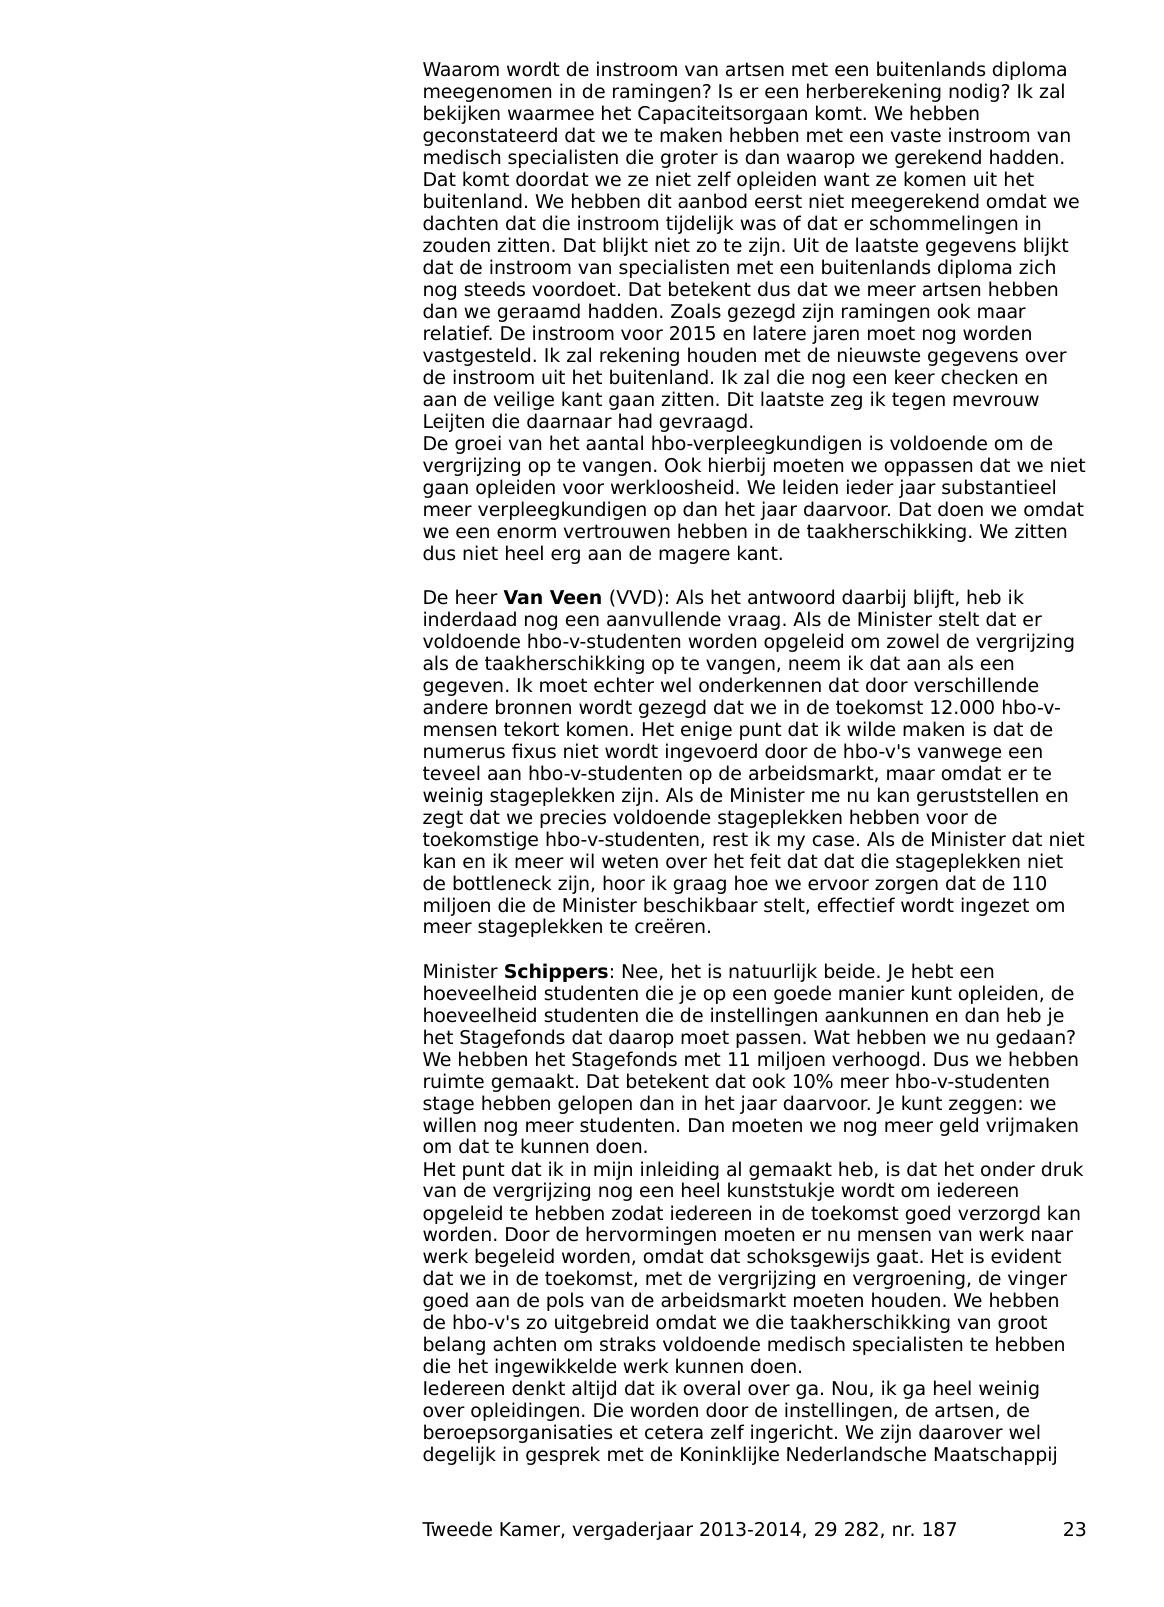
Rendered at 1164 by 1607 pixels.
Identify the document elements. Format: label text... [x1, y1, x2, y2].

text Minister Schippers: Nee, het is natuurlijk beide. Je hebt een hoeveelheid studenten die je op een goede manier kunt opleiden, de hoeveelheid studenten die de instellingen aankunnen en dan heb je het Stagefonds dat daarop moet passen. Wat hebben we nu gedaan? We hebben het Stagefonds met 11 miljoen verhoogd. Dus we hebben ruimte gemaakt. Dat betekent dat ook 10% meer hbo-v-studenten stage hebben gelopen dan in het jaar daarvoor. Je kunt zeggen: we willen nog meer studenten. Dan moeten we nog meer geld vrijmaken om dat te kunnen doen. [422, 961, 1087, 1158]
text Waarom wordt de instroom van artsen met een buitenlands diploma meegenomen in de ramingen? Is er een herberekening nodig? Ik zal bekijken waarmee het Capaciteitsorgaan komt. We hebben geconstateerd dat we te maken hebben met een vaste instroom van medisch specialisten die groter is dan waarop we gerekend hadden. Dat komt doordat we ze niet zelf opleiden want ze komen uit het buitenland. We hebben dit aanbod eerst niet meegerekend omdat we dachten dat die instroom tijdelijk was of dat er schommelingen in zouden zitten. Dat blijkt niet zo te zijn. Uit de laatste gegevens blijkt dat de instroom van specialisten met een buitenlands diploma zich nog steeds voordoet. Dat betekent dus dat we meer artsen hebben dan we geraamd hadden. Zoals gezegd zijn ramingen ook maar relatief. De instroom voor 2015 en latere jaren moet nog worden vastgesteld. Ik zal rekening houden met de nieuwste gegevens over de instroom uit het buitenland. Ik zal die nog een keer checken en aan de veilige kant gaan zitten. Dit laatste zeg ik tegen mevrouw Leijten die daarnaar had gevraagd. [422, 59, 1087, 433]
text De heer Van Veen (VVD): Als het antwoord daarbij blijft, heb ik inderdaad nog een aanvullende vraag. Als de Minister stelt dat er voldoende hbo-v-studenten worden opgeleid om zowel de vergrijzing als de taakherschikking op te vangen, neem ik dat aan als een gegeven. Ik moet echter wel onderkennen dat door verschillende andere bronnen wordt gezegd dat we in de toekomst 12.000 hbo-v-mensen tekort komen. Het enige punt dat ik wilde maken is dat de numerus fixus niet wordt ingevoerd door de hbo-v's vanwege een teveel aan hbo-v-studenten op de arbeidsmarkt, maar omdat er te weinig stageplekken zijn. Als de Minister me nu kan geruststellen en zegt dat we precies voldoende stageplekken hebben voor de toekomstige hbo-v-studenten, rest ik my case. Als de Minister dat niet kan en ik meer wil weten over het feit dat dat die stageplekken niet de bottleneck zijn, hoor ik graag hoe we ervoor zorgen dat de 110 miljoen die de Minister beschikbaar stelt, effectief wordt ingezet om meer stageplekken te creëren. [422, 587, 1087, 938]
text Het punt dat ik in mijn inleiding al gemaakt heb, is dat het onder druk van de vergrijzing nog een heel kunststukje wordt om iedereen opgeleid te hebben zodat iedereen in de toekomst goed verzorgd kan worden. Door de hervormingen moeten er nu mensen van werk naar werk begeleid worden, omdat dat schoksgewijs gaat. Het is evident dat we in de toekomst, met de vergrijzing en vergroening, de vinger goed aan de pols van de arbeidsmarkt moeten houden. We hebben de hbo-v's zo uitgebreid omdat we die taakherschikking van groot belang achten om straks voldoende medisch specialisten te hebben die het ingewikkelde werk kunnen doen. [422, 1158, 1087, 1378]
text De groei van het aantal hbo-verpleegkundigen is voldoende om de vergrijzing op te vangen. Ook hierbij moeten we oppassen dat we niet gaan opleiden voor werkloosheid. We leiden ieder jaar substantieel meer verpleegkundigen op dan het jaar daarvoor. Dat doen we omdat we een enorm vertrouwen hebben in de taakherschikking. We zitten dus niet heel erg aan de magere kant. [422, 433, 1087, 564]
text Iedereen denkt altijd dat ik overal over ga. Nou, ik ga heel weinig over opleidingen. Die worden door de instellingen, de artsen, de beroepsorganisaties et cetera zelf ingericht. We zijn daarover wel degelijk in gesprek met de Koninklijke Nederlandsche Maatschappij [422, 1378, 1087, 1466]
